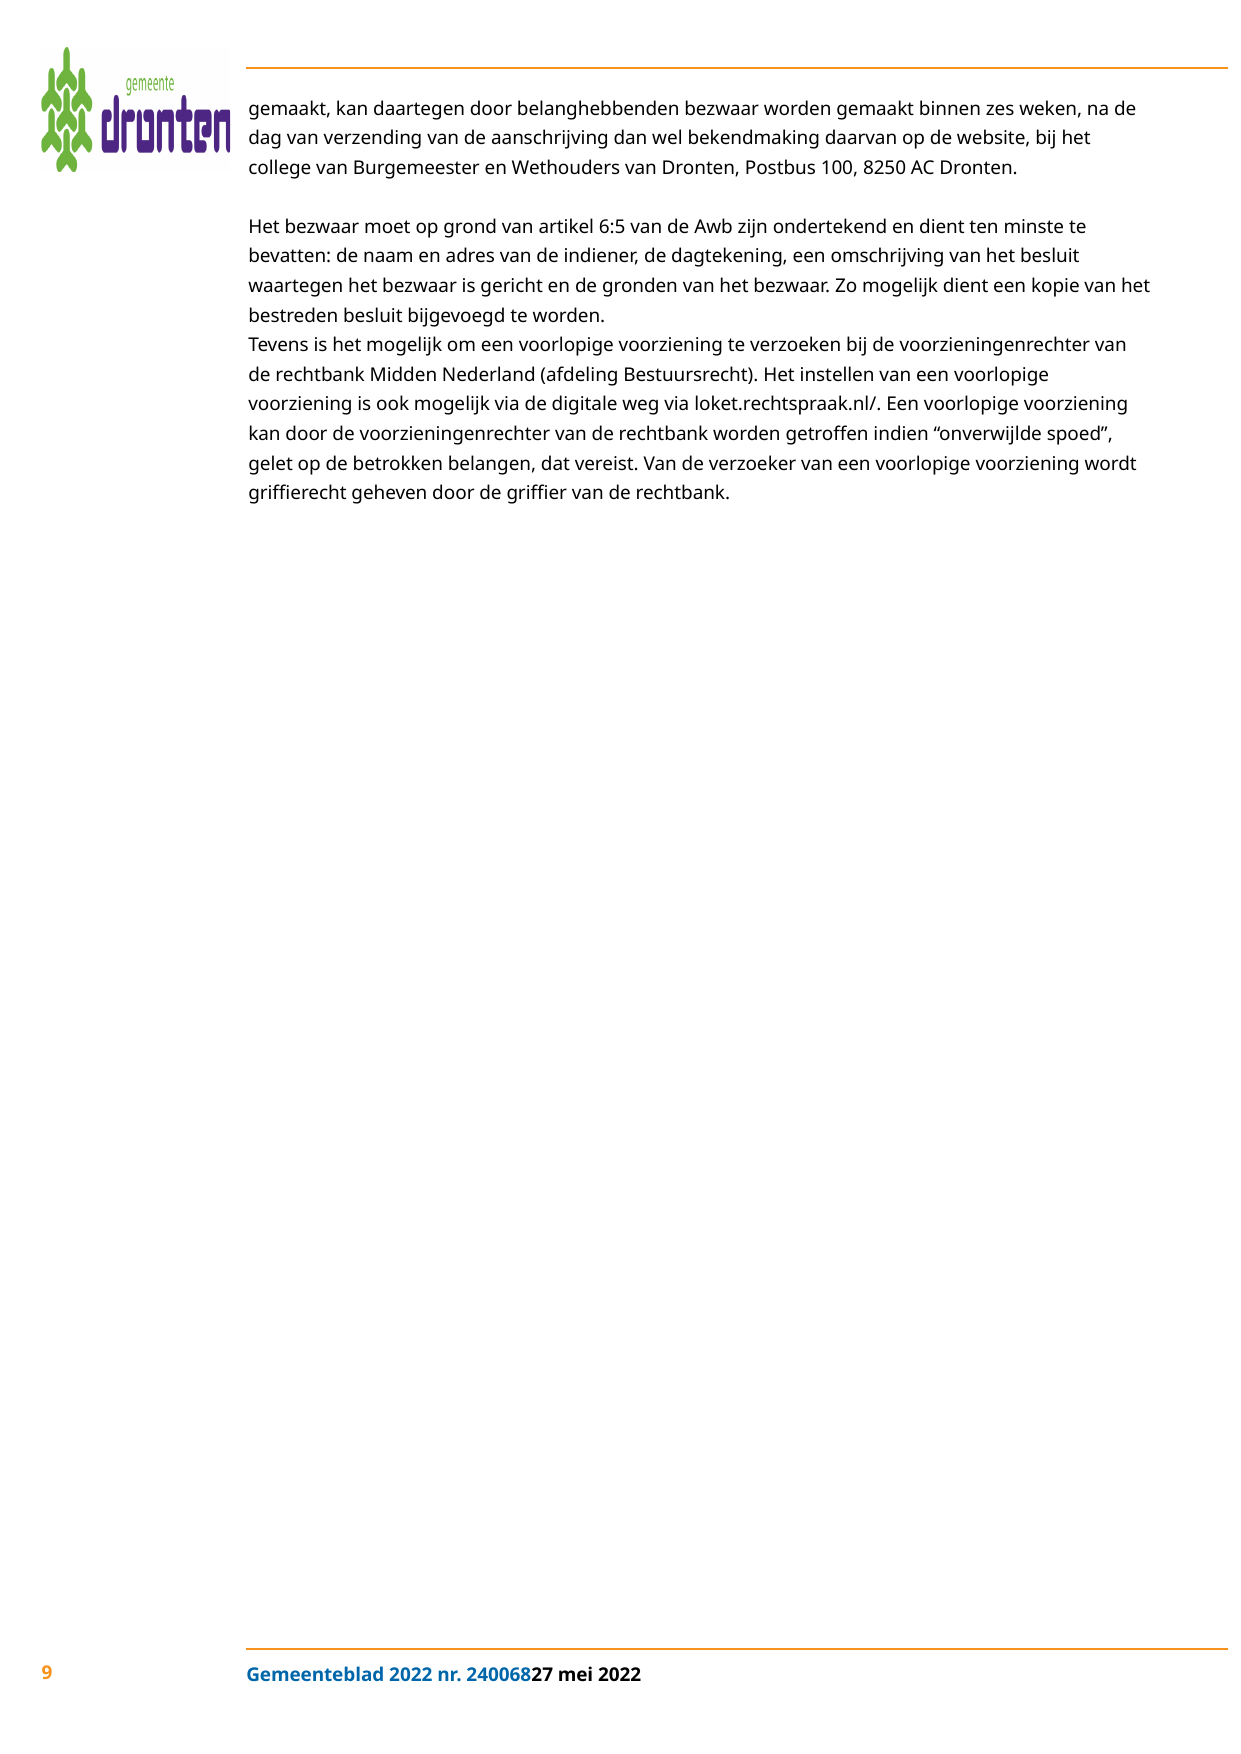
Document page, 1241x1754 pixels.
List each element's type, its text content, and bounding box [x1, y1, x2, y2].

text gemaakt, kan daartegen door belanghebbenden bezwaar worden gemaakt binnen zes weken, na de dag van verzending van de aanschrijving dan wel bekendmaking daarvan op de website, bij het college van Burgemeester en Wethouders van Dronten, Postbus 100, 8250 AC Dronten. [248, 95, 1152, 180]
text Het bezwaar moet op grond van artikel 6:5 van de Awb zijn ondertekend en dient ten minste te bevatten: de naam en adres van de indiener, de dagtekening, een omschrijving van het besluit waartegen het bezwaar is gericht en de gronden van het bezwaar. Zo mogelijk dient een kopie van het bestreden besluit bijgevoegd te worden. [248, 213, 1152, 328]
text Tevens is het mogelijk om een voorlopige voorziening te verzoeken bij de voorzieningenrechter van de rechtbank Midden Nederland (afdeling Bestuursrecht). Het instellen van een voorlopige voorziening is ook mogelijk via de digitale weg via loket.rechtspraak.nl/. Een voorlopige voorziening kan door de voorzieningenrechter van de rechtbank worden getroffen indien “onverwijlde spoed”, gelet op de betrokken belangen, dat vereist. Van de verzoeker van een voorlopige voorziening wordt griffierecht geheven door de griffier van de rechtbank. [248, 331, 1152, 505]
picture [41, 47, 231, 172]
